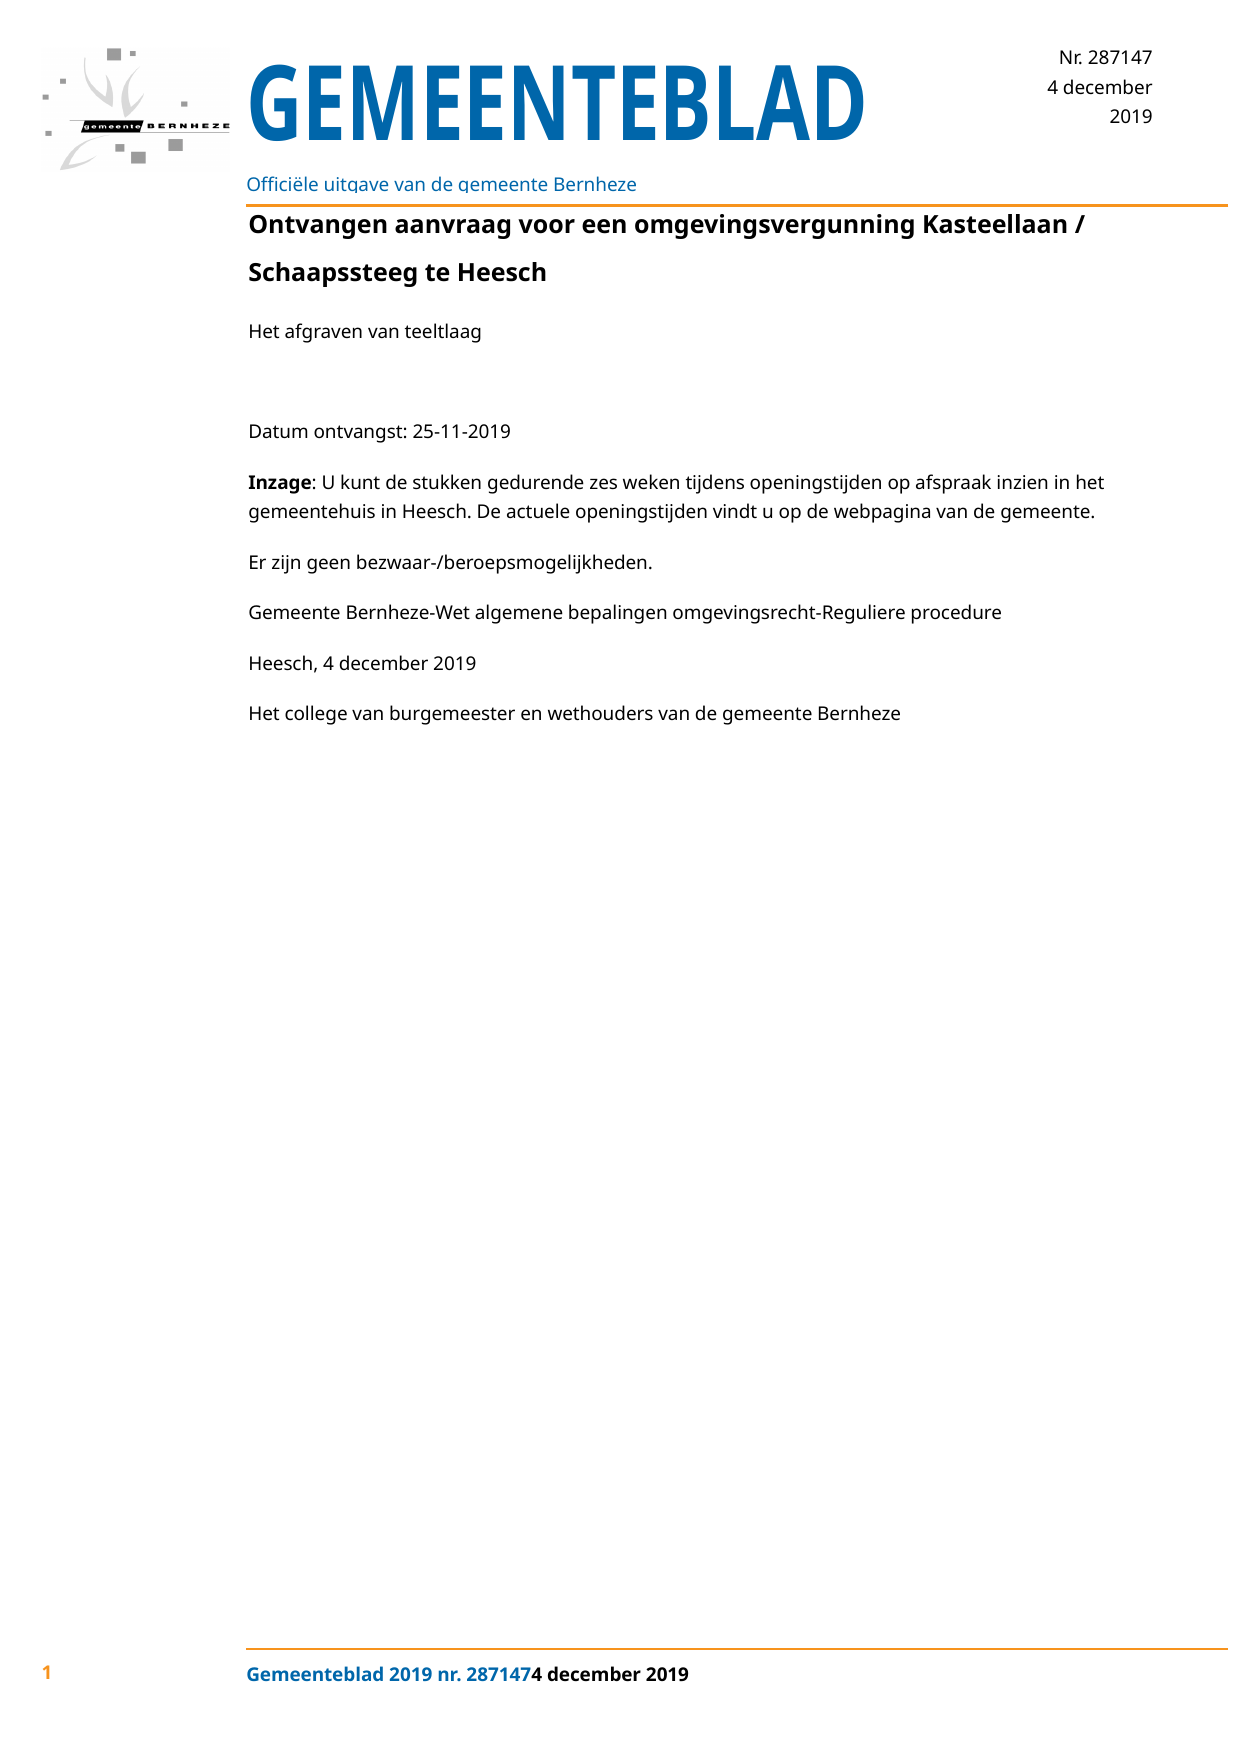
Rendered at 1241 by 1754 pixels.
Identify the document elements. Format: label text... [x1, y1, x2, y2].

picture [41, 47, 231, 172]
text Er zijn geen bezwaar-/beroepsmogelijkheden. [248, 549, 1152, 575]
text Het college van burgemeester en wethouders van de gemeente Bernheze [248, 700, 1152, 726]
text Inzage: U kunt de stukken gedurende zes weken tijdens openingstijden op afspraak inzien in het gemeentehuis in Heesch. De actuele openingstijden vindt u op de webpagina van de gemeente. [248, 469, 1152, 524]
text Het afgraven van teeltlaag [248, 318, 1152, 344]
text Ontvangen aanvraag voor een omgevingsvergunning Kasteellaan / Schaapssteeg te Heesch [248, 207, 1152, 288]
text Heesch, 4 december 2019 [248, 650, 1152, 676]
text Datum ontvangst: 25-11-2019 [248, 419, 1152, 444]
text Gemeente Bernheze-Wet algemene bepalingen omgevingsrecht-Reguliere procedure [248, 599, 1152, 625]
